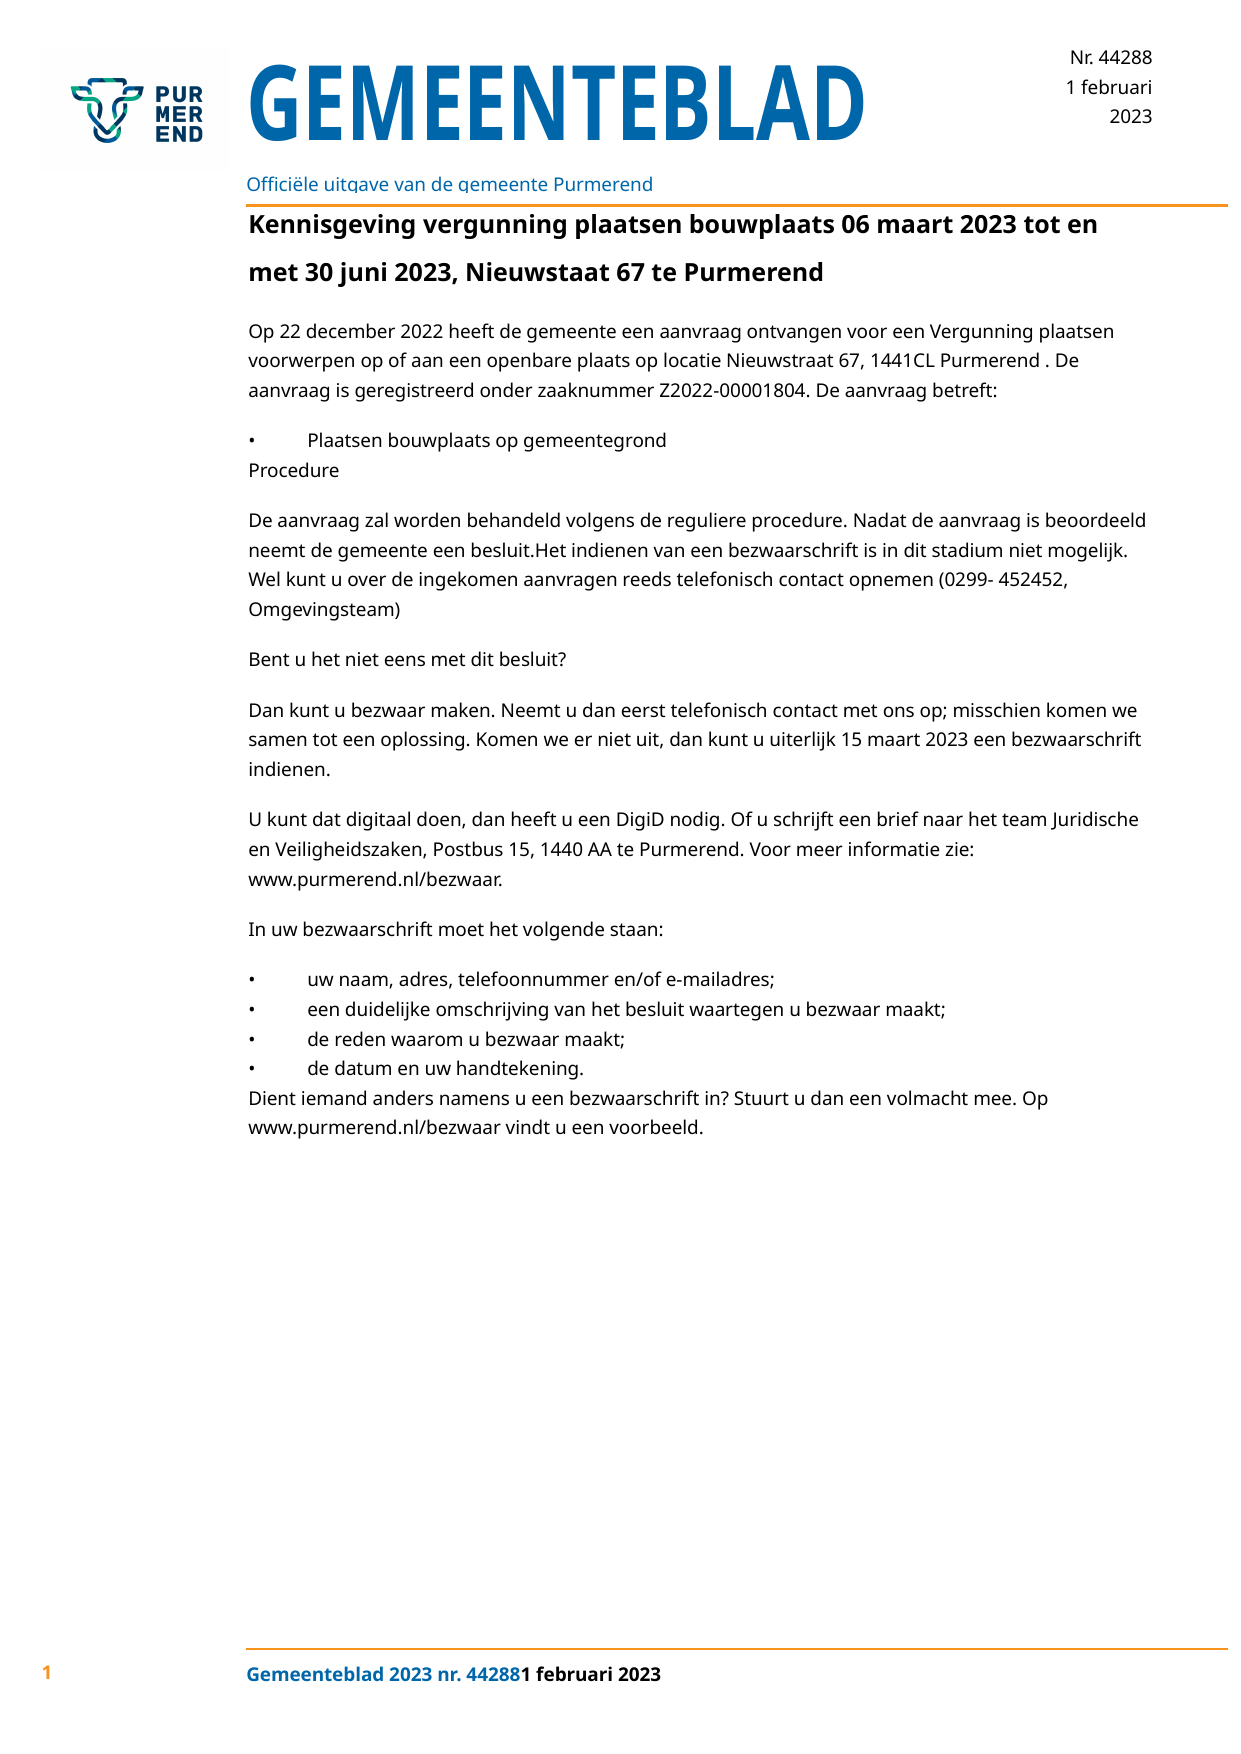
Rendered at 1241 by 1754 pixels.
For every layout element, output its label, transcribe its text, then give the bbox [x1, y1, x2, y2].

list de reden waarom u bezwaar maakt; [248, 1026, 1152, 1052]
text Dient iemand anders namens u een bezwaarschrift in? Stuurt u dan een volmacht mee. Op www.purmerend.nl/bezwaar vindt u een voorbeeld. [248, 1085, 1152, 1140]
picture [41, 47, 231, 172]
list de datum en uw handtekening. [248, 1055, 1152, 1081]
text Dan kunt u bezwaar maken. Neemt u dan eerst telefonisch contact met ons op; misschien komen we samen tot een oplossing. Komen we er niet uit, dan kunt u uiterlijk 15 maart 2023 een bezwaarschrift indienen. [248, 697, 1152, 782]
text Op 22 december 2022 heeft de gemeente een aanvraag ontvangen voor een Vergunning plaatsen voorwerpen op of aan een openbare plaats op locatie Nieuwstraat 67, 1441CL Purmerend . De aanvraag is geregistreerd onder zaaknummer Z2022-00001804. De aanvraag betreft: [248, 318, 1152, 403]
text U kunt dat digitaal doen, dan heeft u een DigiD nodig. Of u schrijft een brief naar het team Juridische en Veiligheidszaken, Postbus 15, 1440 AA te Purmerend. Voor meer informatie zie: www.purmerend.nl/bezwaar. [248, 807, 1152, 892]
list uw naam, adres, telefoonnummer en/of e-mailadres; [248, 967, 1152, 992]
text Procedure [248, 457, 1152, 483]
text In uw bezwaarschrift moet het volgende staan: [248, 916, 1152, 942]
text Kennisgeving vergunning plaatsen bouwplaats 06 maart 2023 tot en met 30 juni 2023, Nieuwstaat 67 te Purmerend [248, 207, 1152, 288]
text De aanvraag zal worden behandeld volgens de reguliere procedure. Nadat de aanvraag is beoordeeld neemt de gemeente een besluit.Het indienen van een bezwaarschrift is in dit stadium niet mogelijk. Wel kunt u over de ingekomen aanvragen reeds telefonisch contact opnemen (0299- 452452, Omgevingsteam) [248, 507, 1152, 622]
text Bent u het niet eens met dit besluit? [248, 647, 1152, 672]
list een duidelijke omschrijving van het besluit waartegen u bezwaar maakt; [248, 996, 1152, 1022]
list Plaatsen bouwplaats op gemeentegrond [248, 427, 1152, 453]
